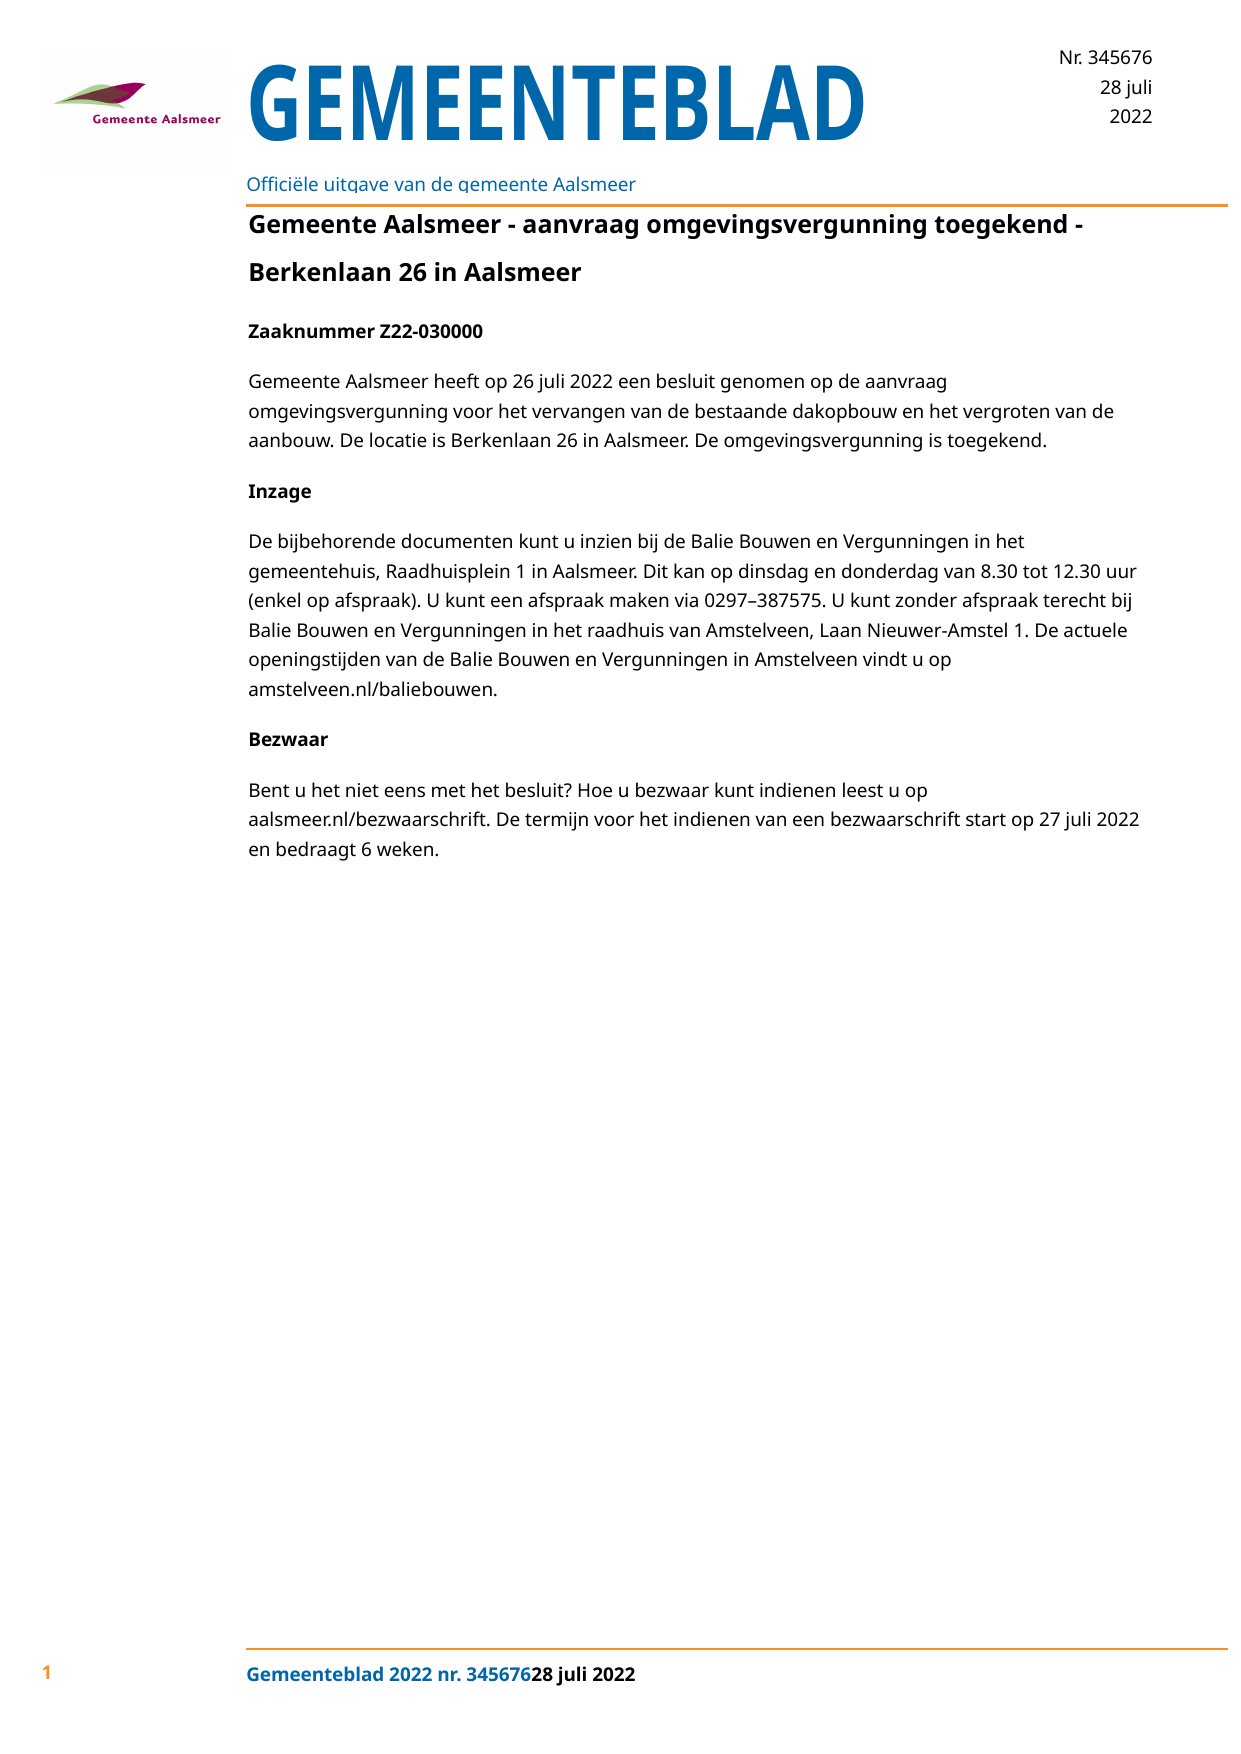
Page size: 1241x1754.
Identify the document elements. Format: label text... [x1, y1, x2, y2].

picture [41, 47, 231, 172]
text Inzage [248, 478, 1152, 504]
text Gemeente Aalsmeer heeft op 26 juli 2022 een besluit genomen op de aanvraag omgevingsvergunning voor het vervangen van de bestaande dakopbouw en het vergroten van de aanbouw. De locatie is Berkenlaan 26 in Aalsmeer. De omgevingsvergunning is toegekend. [248, 368, 1152, 453]
text Zaaknummer Z22-030000 [248, 318, 1152, 344]
text Gemeente Aalsmeer - aanvraag omgevingsvergunning toegekend - Berkenlaan 26 in Aalsmeer [248, 207, 1152, 288]
text De bijbehorende documenten kunt u inzien bij de Balie Bouwen en Vergunningen in het gemeentehuis, Raadhuisplein 1 in Aalsmeer. Dit kan op dinsdag en donderdag van 8.30 tot 12.30 uur (enkel op afspraak). U kunt een afspraak maken via 0297–387575. U kunt zonder afspraak terecht bij Balie Bouwen en Vergunningen in het raadhuis van Amstelveen, Laan Nieuwer-Amstel 1. De actuele openingstijden van de Balie Bouwen en Vergunningen in Amstelveen vindt u op amstelveen.nl/baliebouwen. [248, 528, 1152, 702]
text Bezwaar [248, 727, 1152, 752]
text Bent u het niet eens met het besluit? Hoe u bezwaar kunt indienen leest u op aalsmeer.nl/bezwaarschrift. De termijn voor het indienen van een bezwaarschrift start op 27 juli 2022 en bedraagt 6 weken. [248, 777, 1152, 862]
